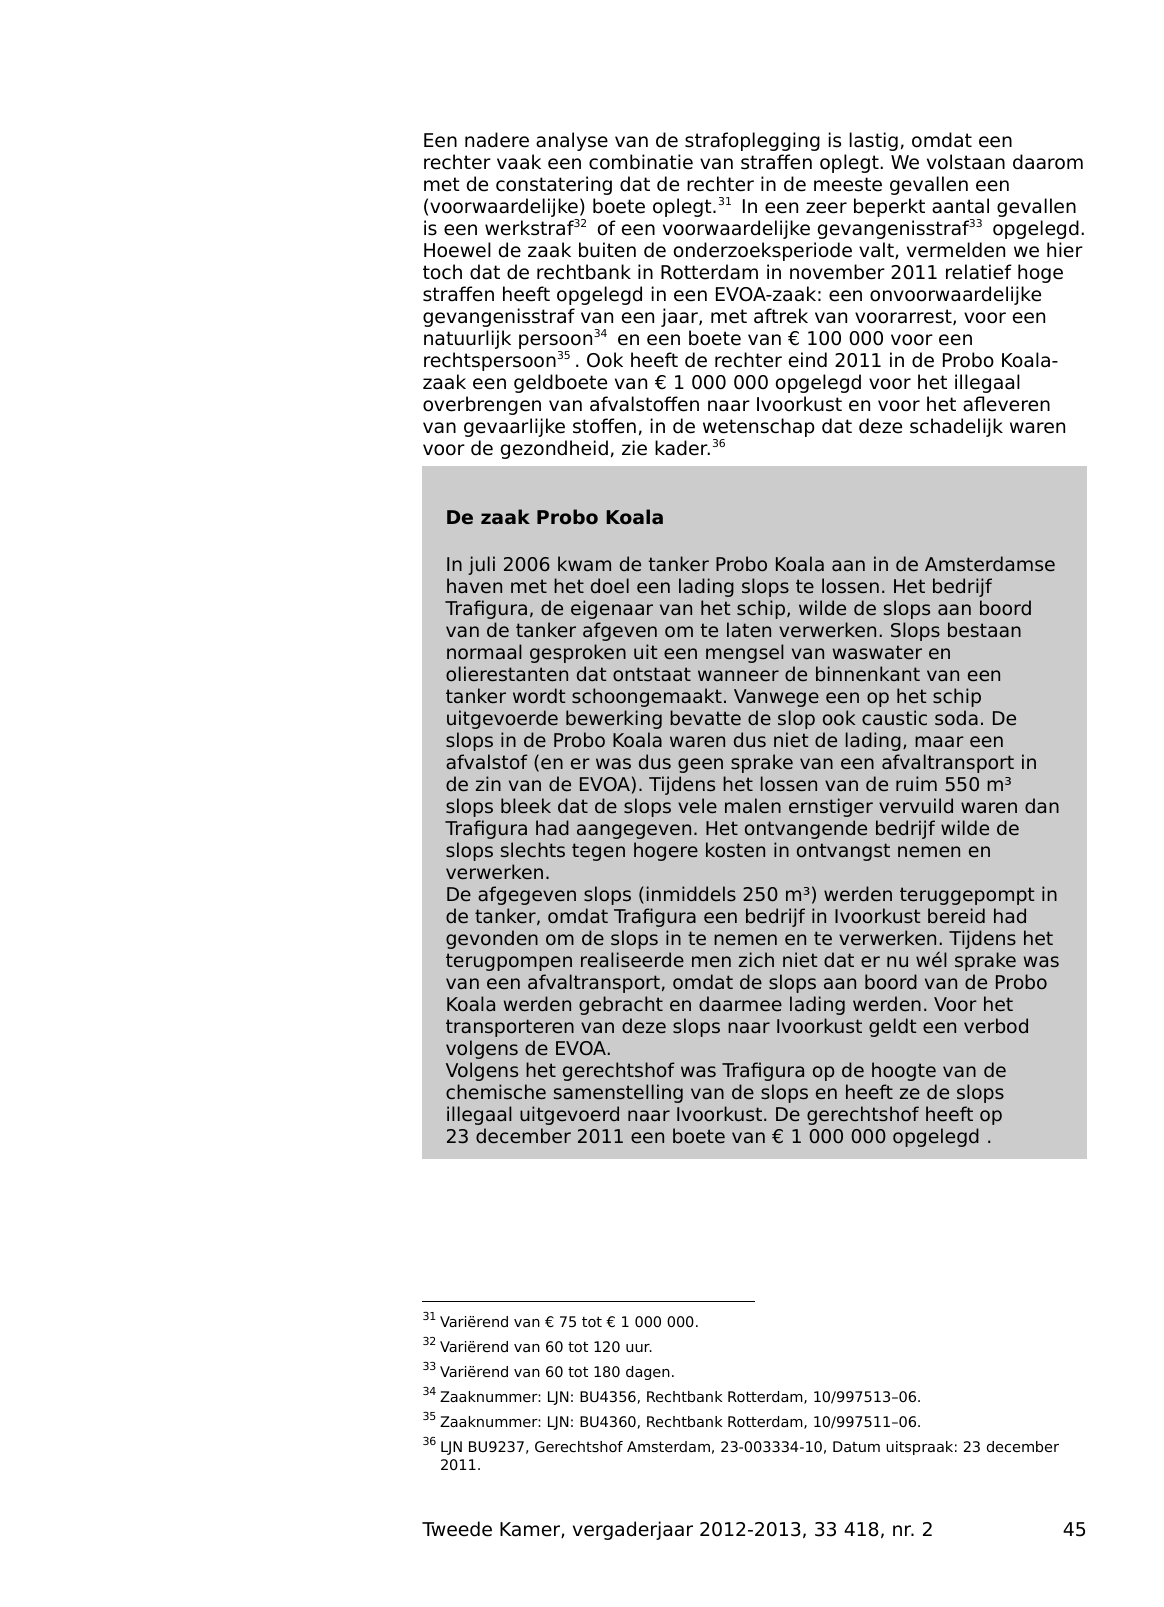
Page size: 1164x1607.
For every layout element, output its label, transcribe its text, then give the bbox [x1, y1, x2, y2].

text Hoewel de zaak buiten de onderzoeksperiode valt, vermelden we hier toch dat de rechtbank in Rotterdam in november 2011 relatief hoge straffen heeft opgelegd in een EVOA-zaak: een onvoorwaardelijke gevangenisstraf van een jaar, met aftrek van voorarrest, voor een natuurlijk persoon en een boete van € 100 000 voor een rechtspersoon. Ook heeft de rechter eind 2011 in de Probo Koala-zaak een geldboete van € 1 000 000 opgelegd voor het illegaal overbrengen van afvalstoffen naar Ivoorkust en voor het afleveren van gevaarlijke stoffen, in de wetenschap dat deze schadelijk waren voor de gezondheid, zie kader. [422, 240, 1087, 459]
text LJN BU9237, Gerechtshof Amsterdam, 23-003334-10, Datum uitspraak: 23 december 2011. [422, 1435, 1087, 1474]
text Variërend van 60 tot 120 uur. [422, 1335, 1087, 1357]
text Variërend van 60 tot 180 dagen. [422, 1360, 1087, 1382]
text Variërend van € 75 tot € 1 000 000. [422, 1310, 1087, 1332]
text Een nadere analyse van de strafoplegging is lastig, omdat een rechter vaak een combinatie van straffen oplegt. We volstaan daarom met de constatering dat de rechter in de meeste gevallen een (voorwaardelijke) boete oplegt. In een zeer beperkt aantal gevallen is een werkstraf of een voorwaardelijke gevangenisstraf opgelegd. [422, 130, 1087, 240]
text Zaaknummer: LJN: BU4356, Rechtbank Rotterdam, 10/997513–06. [422, 1385, 1087, 1407]
table_header De zaak Probo Koala In juli 2006 kwam de tanker Probo Koala aan in de Amsterdamse haven met het doel een lading slops te lossen. Het bedrijf Trafigura, de eigenaar van het schip, wilde de slops aan boord van de tanker afgeven om te laten verwerken. Slops bestaan normaal gesproken uit een mengsel van waswater en olierestanten dat ontstaat wanneer de binnenkant van een tanker wordt schoongemaakt. Vanwege een op het schip uitgevoerde bewerking bevatte de slop ook caustic soda. De slops in de Probo Koala waren dus niet de lading, maar een afvalstof (en er was dus geen sprake van een afvaltransport in de zin van de EVOA). Tijdens het lossen van de ruim 550 m³ slops bleek dat de slops vele malen ernstiger vervuild waren dan Trafigura had aangegeven. Het ontvangende bedrijf wilde de slops slechts tegen hogere kosten in ontvangst nemen en verwerken. De afgegeven slops (inmiddels 250 m³) werden teruggepompt in de tanker, omdat Trafigura een bedrijf in Ivoorkust bereid had gevonden om de slops in te nemen en te verwerken. Tijdens het terugpompen realiseerde men zich niet dat er nu wél sprake was van een afvaltransport, omdat de slops aan boord van de Probo Koala werden gebracht en daarmee lading werden. Voor het transporteren van deze slops naar Ivoorkust geldt een verbod volgens de EVOA. Volgens het gerechtshof was Trafigura op de hoogte van de chemische samenstelling van de slops en heeft ze de slops illegaal uitgevoerd naar Ivoorkust. De gerechtshof heeft op 23 december 2011 een boete van € 1 000 000 opgelegd . [422, 466, 1087, 1159]
text Zaaknummer: LJN: BU4360, Rechtbank Rotterdam, 10/997511–06. [422, 1410, 1087, 1432]
